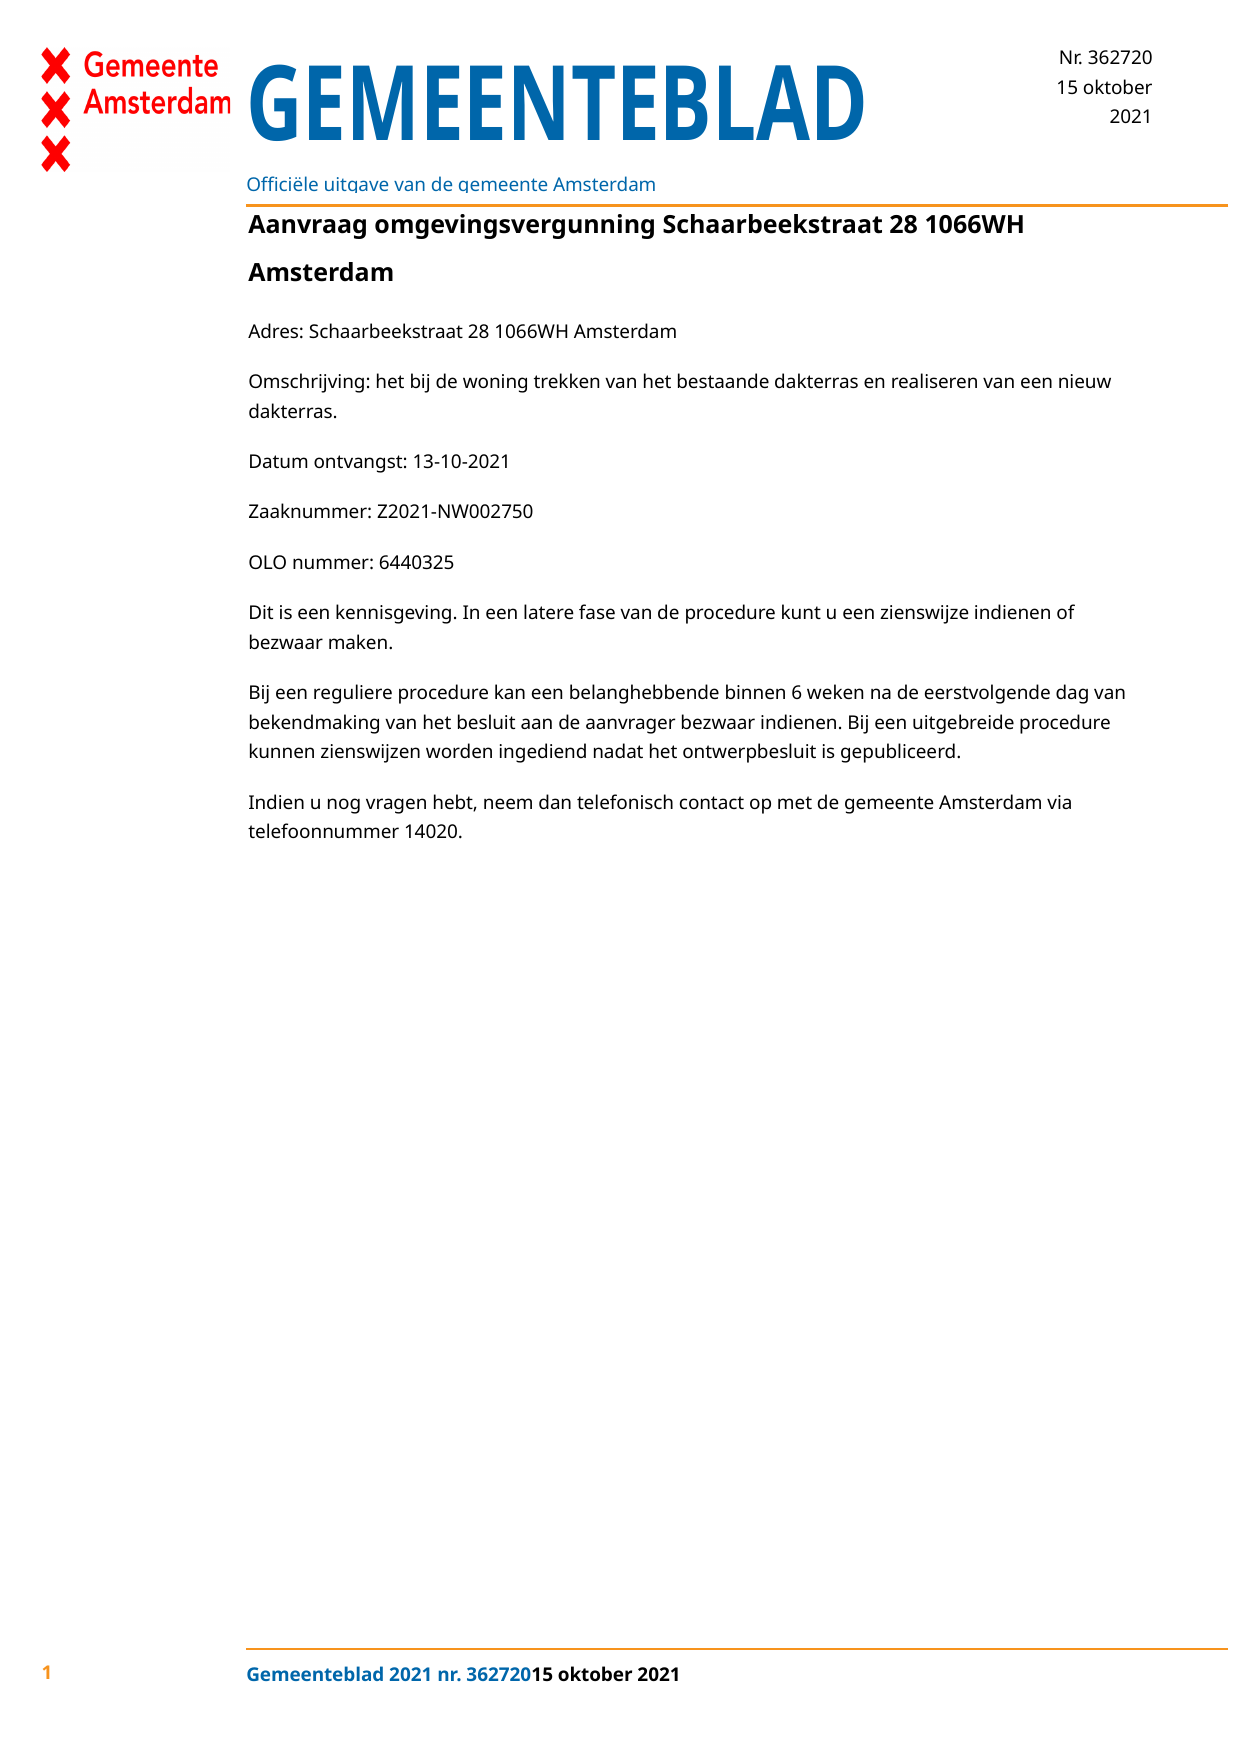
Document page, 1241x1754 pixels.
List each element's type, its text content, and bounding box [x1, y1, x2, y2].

text Indien u nog vragen hebt, neem dan telefonisch contact op met de gemeente Amsterdam via telefoonnummer 14020. [248, 789, 1152, 844]
text Dit is een kennisgeving. In een latere fase van de procedure kunt u een zienswijze indienen of bezwaar maken. [248, 599, 1152, 655]
text Aanvraag omgevingsvergunning Schaarbeekstraat 28 1066WH Amsterdam [248, 207, 1152, 288]
picture [41, 47, 231, 172]
text OLO nummer: 6440325 [248, 549, 1152, 575]
text Zaaknummer: Z2021-NW002750 [248, 499, 1152, 524]
text Omschrijving: het bij de woning trekken van het bestaande dakterras en realiseren van een nieuw dakterras. [248, 368, 1152, 424]
text Bij een reguliere procedure kan een belanghebbende binnen 6 weken na de eerstvolgende dag van bekendmaking van het besluit aan de aanvrager bezwaar indienen. Bij een uitgebreide procedure kunnen zienswijzen worden ingediend nadat het ontwerpbesluit is gepubliceerd. [248, 679, 1152, 764]
text Datum ontvangst: 13-10-2021 [248, 448, 1152, 474]
text Adres: Schaarbeekstraat 28 1066WH Amsterdam [248, 318, 1152, 344]
